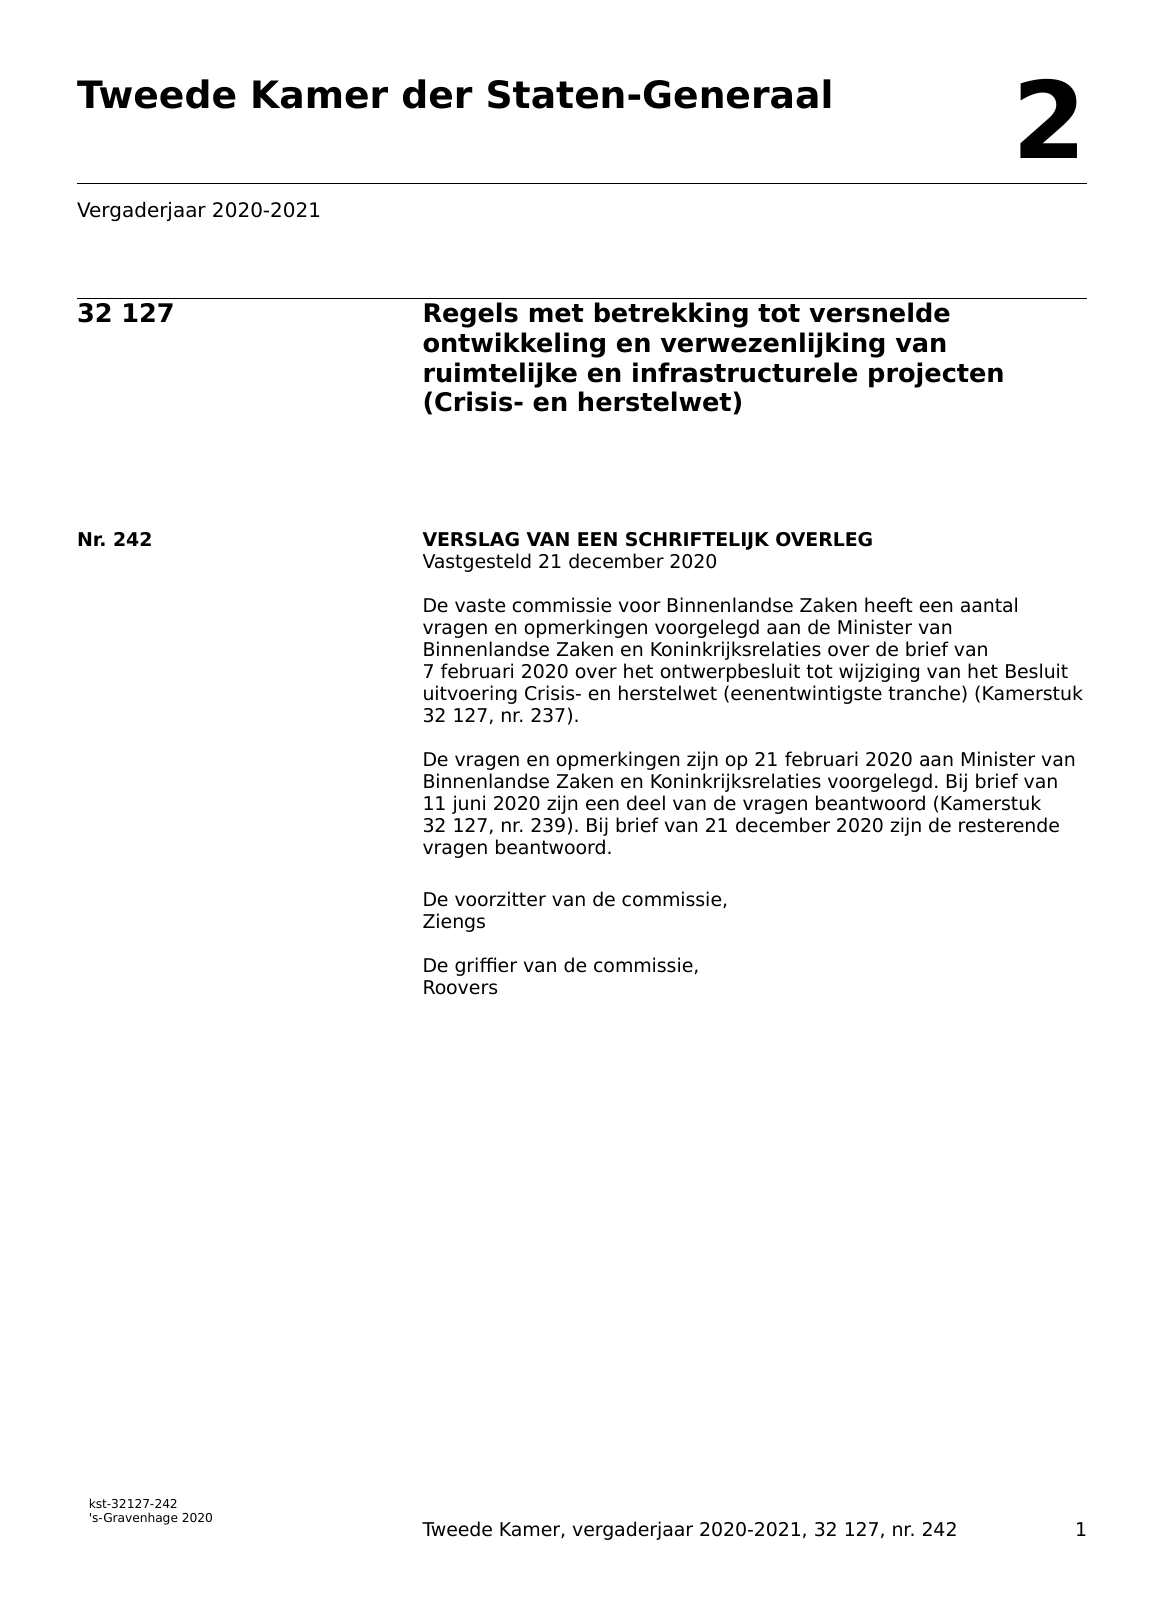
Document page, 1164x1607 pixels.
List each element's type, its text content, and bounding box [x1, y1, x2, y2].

subtitle 32 127 Regels met betrekking tot versnelde ontwikkeling en verwezenlijking van ruimtelijke en infrastructurele projecten (Crisis- en herstelwet) [77, 299, 1087, 418]
table_header 2 [886, 59, 1087, 183]
text De vaste commissie voor Binnenlandse Zaken heeft een aantal vragen en opmerkingen voorgelegd aan de Minister van Binnenlandse Zaken en Koninkrijksrelaties over de brief van 7 februari 2020 over het ontwerpbesluit tot wijziging van het Besluit uitvoering Crisis- en herstelwet (eenentwintigste tranche) (Kamerstuk 32 127, nr. 237). [422, 595, 1087, 727]
text De voorzitter van de commissie, Ziengs [422, 889, 1087, 933]
subtitle Nr. 242 VERSLAG VAN EEN SCHRIFTELIJK OVERLEG [77, 529, 1087, 551]
text De griffier van de commissie, Roovers [422, 955, 1087, 999]
text kst-32127-242 [88, 1497, 323, 1511]
table_cell Vergaderjaar 2020-2021 [77, 184, 1087, 298]
text Vastgesteld 21 december 2020 [422, 551, 1087, 573]
text 's-Gravenhage 2020 [88, 1511, 323, 1525]
text De vragen en opmerkingen zijn op 21 februari 2020 aan Minister van Binnenlandse Zaken en Koninkrijksrelaties voorgelegd. Bij brief van 11 juni 2020 zijn een deel van de vragen beantwoord (Kamerstuk 32 127, nr. 239). Bij brief van 21 december 2020 zijn de resterende vragen beantwoord. [422, 749, 1087, 859]
table_header Tweede Kamer der Staten-Generaal [77, 59, 886, 183]
